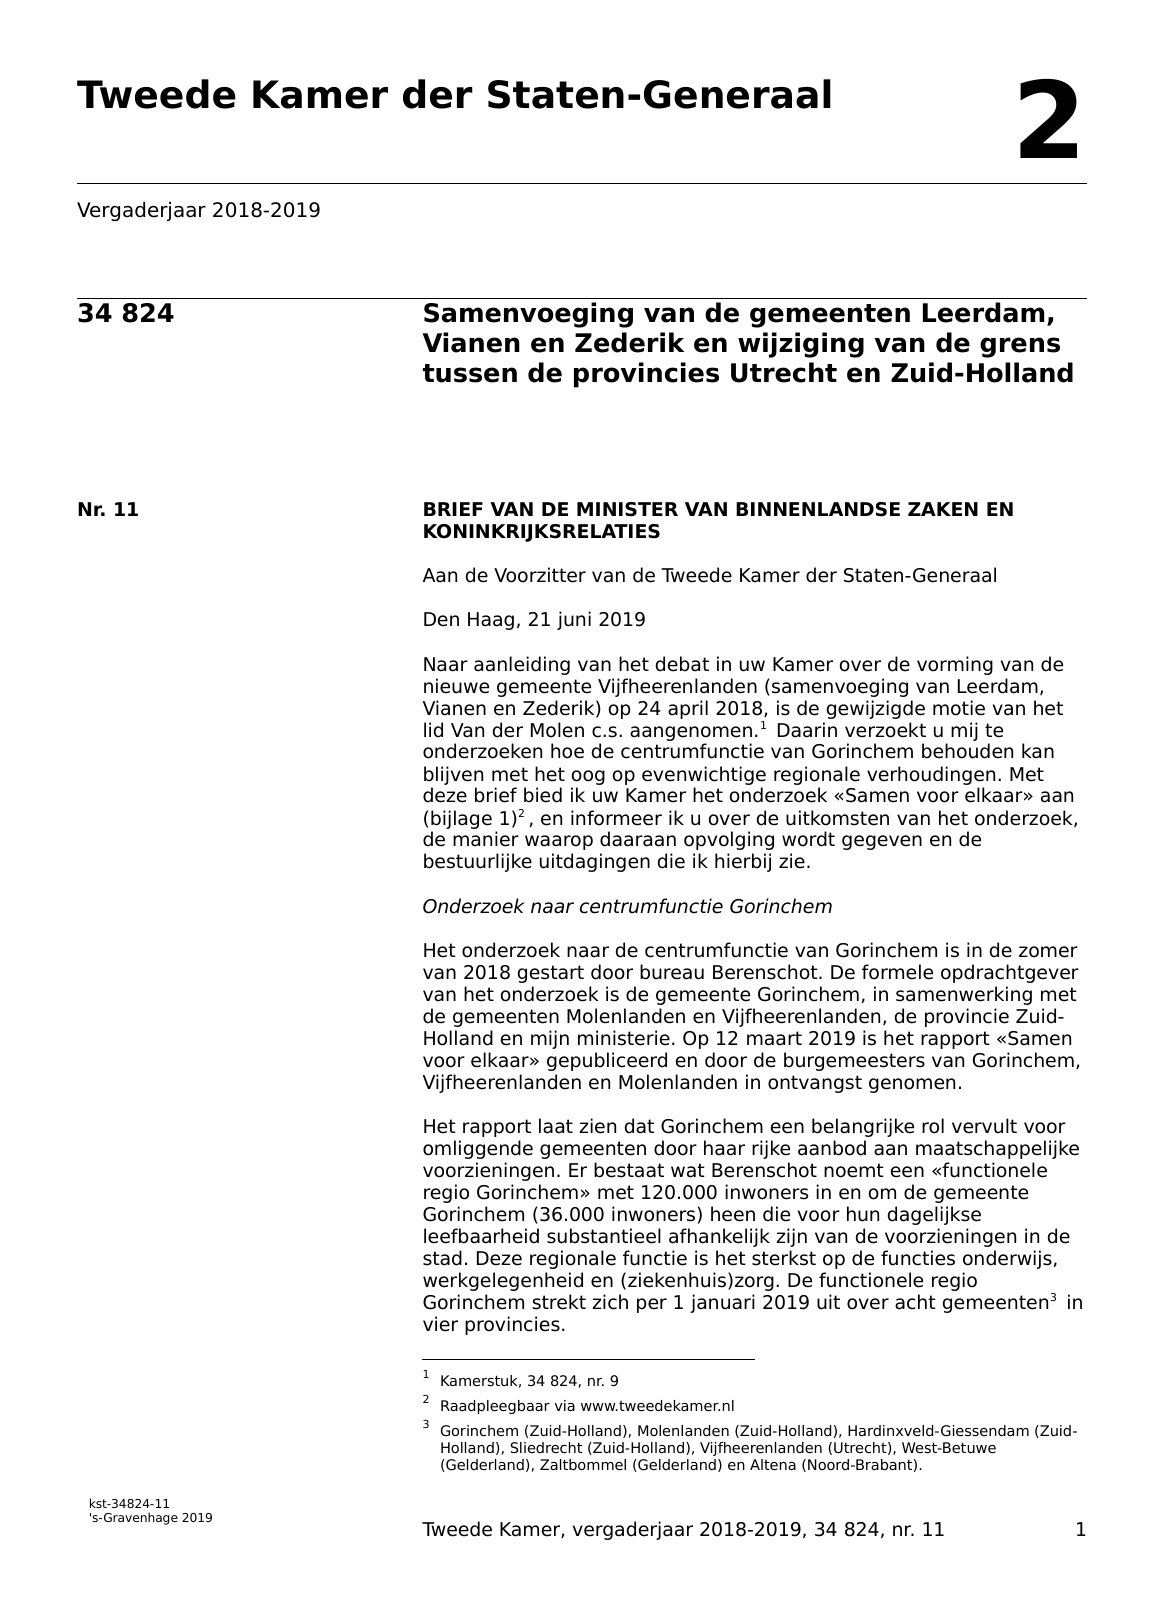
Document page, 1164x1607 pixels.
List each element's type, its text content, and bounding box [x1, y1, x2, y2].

subtitle Nr. 11 BRIEF VAN DE MINISTER VAN BINNENLANDSE ZAKEN EN KONINKRIJKSRELATIES [77, 499, 1087, 543]
text Aan de Voorzitter van de Tweede Kamer der Staten-Generaal [422, 565, 1087, 587]
subtitle Onderzoek naar centrumfunctie Gorinchem [422, 896, 1087, 917]
text 's-Gravenhage 2019 [88, 1511, 323, 1525]
text Raadpleegbaar via www.tweedekamer.nl [422, 1393, 1087, 1416]
text Den Haag, 21 juni 2019 [422, 609, 1087, 631]
text Kamerstuk, 34 824, nr. 9 [422, 1368, 1087, 1391]
text Het onderzoek naar de centrumfunctie van Gorinchem is in de zomer van 2018 gestart door bureau Berenschot. De formele opdrachtgever van het onderzoek is de gemeente Gorinchem, in samenwerking met de gemeenten Molenlanden en Vijfheerenlanden, de provincie Zuid-Holland en mijn ministerie. Op 12 maart 2019 is het rapport «Samen voor elkaar» gepubliceerd en door de burgemeesters van Gorinchem, Vijfheerenlanden en Molenlanden in ontvangst genomen. [422, 940, 1087, 1093]
table_cell Vergaderjaar 2018-2019 [77, 184, 1087, 298]
text Gorinchem (Zuid-Holland), Molenlanden (Zuid-Holland), Hardinxveld-Giessendam (Zuid-Holland), Sliedrecht (Zuid-Holland), Vijfheerenlanden (Utrecht), West-Betuwe (Gelderland), Zaltbommel (Gelderland) en Altena (Noord-Brabant). [422, 1418, 1087, 1474]
table_header Tweede Kamer der Staten-Generaal [77, 59, 886, 183]
table_header 2 [886, 59, 1087, 183]
text Naar aanleiding van het debat in uw Kamer over de vorming van de nieuwe gemeente Vijfheerenlanden (samenvoeging van Leerdam, Vianen en Zederik) op 24 april 2018, is de gewijzigde motie van het lid Van der Molen c.s. aangenomen. Daarin verzoekt u mij te onderzoeken hoe de centrumfunctie van Gorinchem behouden kan blijven met het oog op evenwichtige regionale verhoudingen. Met deze brief bied ik uw Kamer het onderzoek «Samen voor elkaar» aan (bijlage 1), en informeer ik u over de uitkomsten van het onderzoek, de manier waarop daaraan opvolging wordt gegeven en de bestuurlijke uitdagingen die ik hierbij zie. [422, 653, 1087, 873]
text kst-34824-11 [88, 1497, 323, 1511]
subtitle 34 824 Samenvoeging van de gemeenten Leerdam, Vianen en Zederik en wijziging van de grens tussen de provincies Utrecht en Zuid-Holland [77, 299, 1087, 388]
text Het rapport laat zien dat Gorinchem een belangrijke rol vervult voor omliggende gemeenten door haar rijke aanbod aan maatschappelijke voorzieningen. Er bestaat wat Berenschot noemt een «functionele regio Gorinchem» met 120.000 inwoners in en om de gemeente Gorinchem (36.000 inwoners) heen die voor hun dagelijkse leefbaarheid substantieel afhankelijk zijn van de voorzieningen in de stad. Deze regionale functie is het sterkst op de functies onderwijs, werkgelegenheid en (ziekenhuis)zorg. De functionele regio Gorinchem strekt zich per 1 januari 2019 uit over acht gemeenten in vier provincies. [422, 1116, 1087, 1336]
